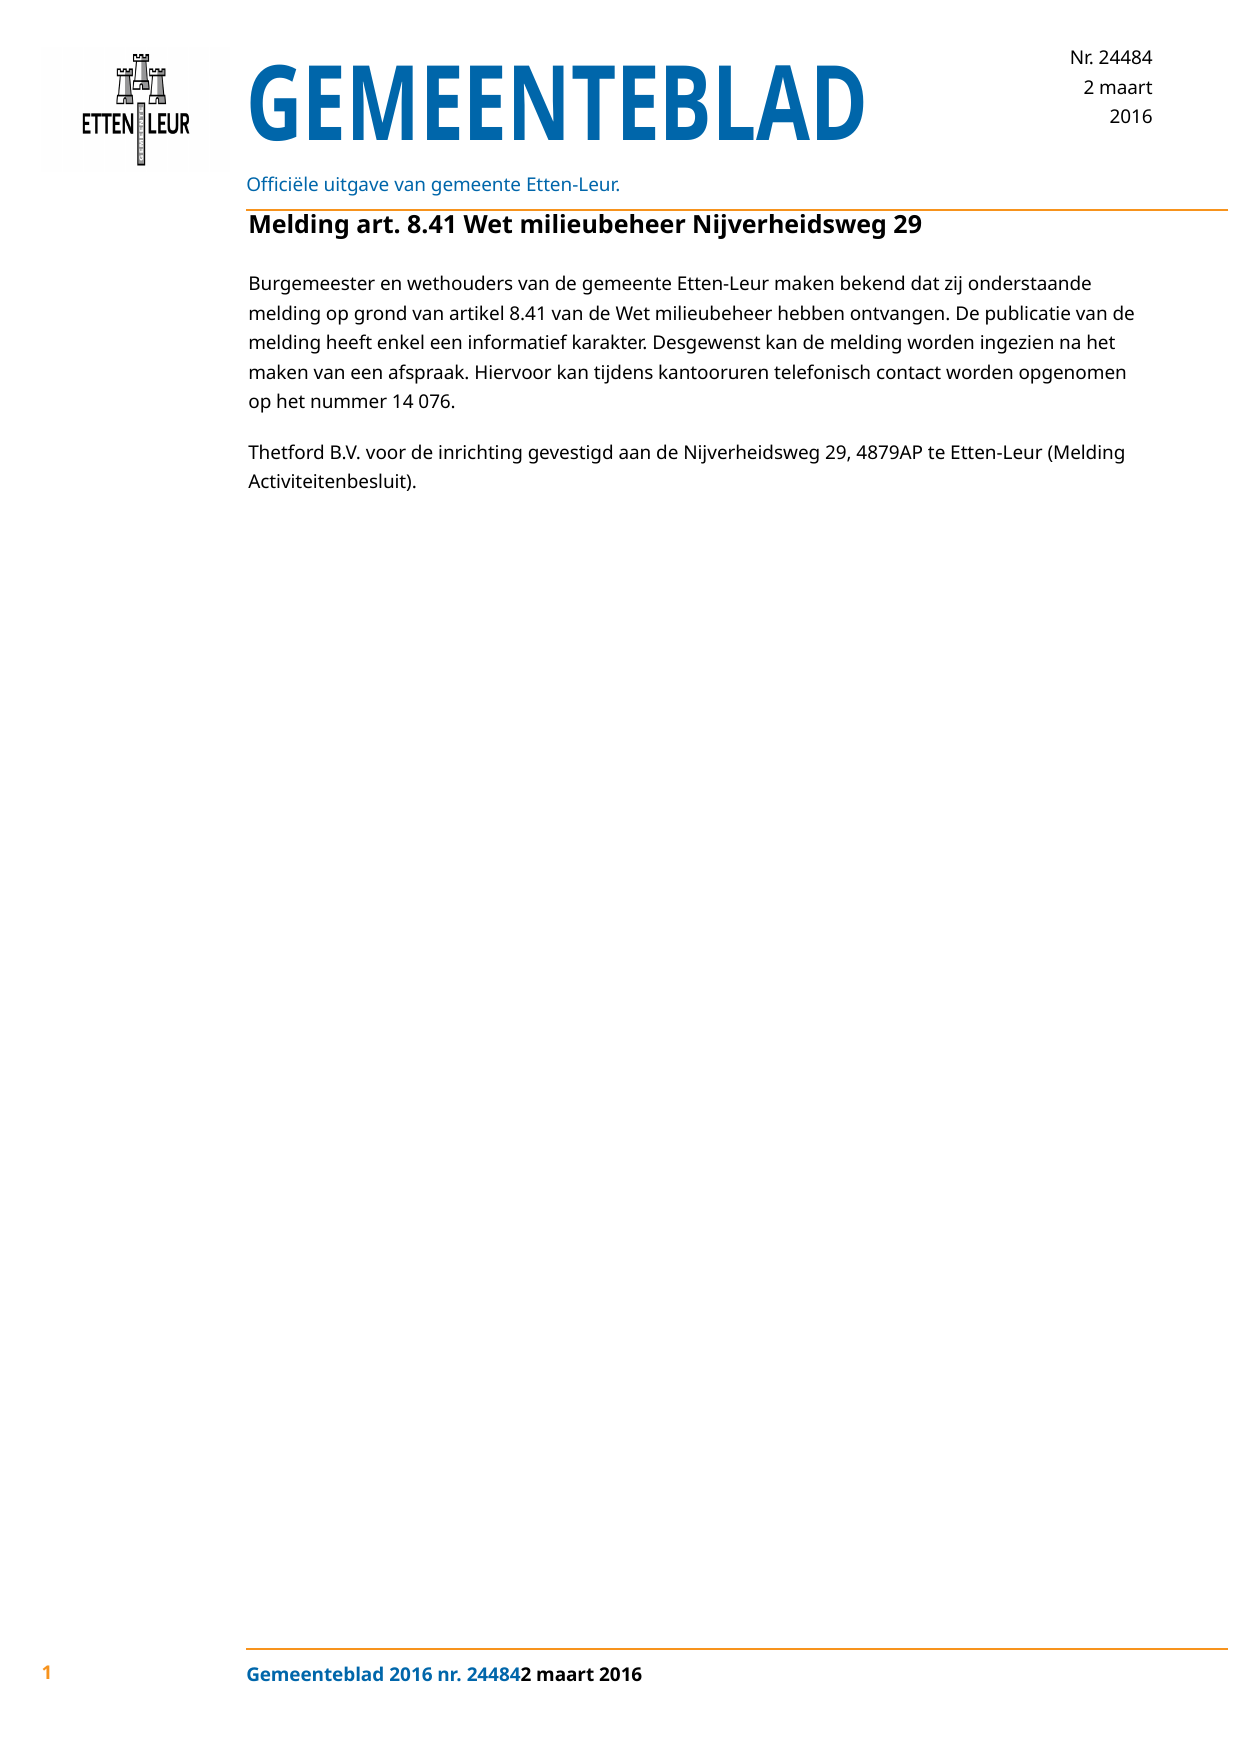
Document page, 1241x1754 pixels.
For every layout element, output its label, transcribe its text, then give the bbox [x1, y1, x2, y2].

text Burgemeester en wethouders van de gemeente Etten-Leur maken bekend dat zij onderstaande melding op grond van artikel 8.41 van de Wet milieubeheer hebben ontvangen. De publicatie van de melding heeft enkel een informatief karakter. Desgewenst kan de melding worden ingezien na het maken van een afspraak. Hiervoor kan tijdens kantooruren telefonisch contact worden opgenomen op het nummer 14 076. [248, 270, 1152, 414]
text Melding art. 8.41 Wet milieubeheer Nijverheidsweg 29 [248, 211, 1152, 241]
picture [41, 47, 231, 172]
text Thetford B.V. voor de inrichting gevestigd aan de Nijverheidsweg 29, 4879AP te Etten-Leur (Melding Activiteitenbesluit). [248, 439, 1152, 494]
